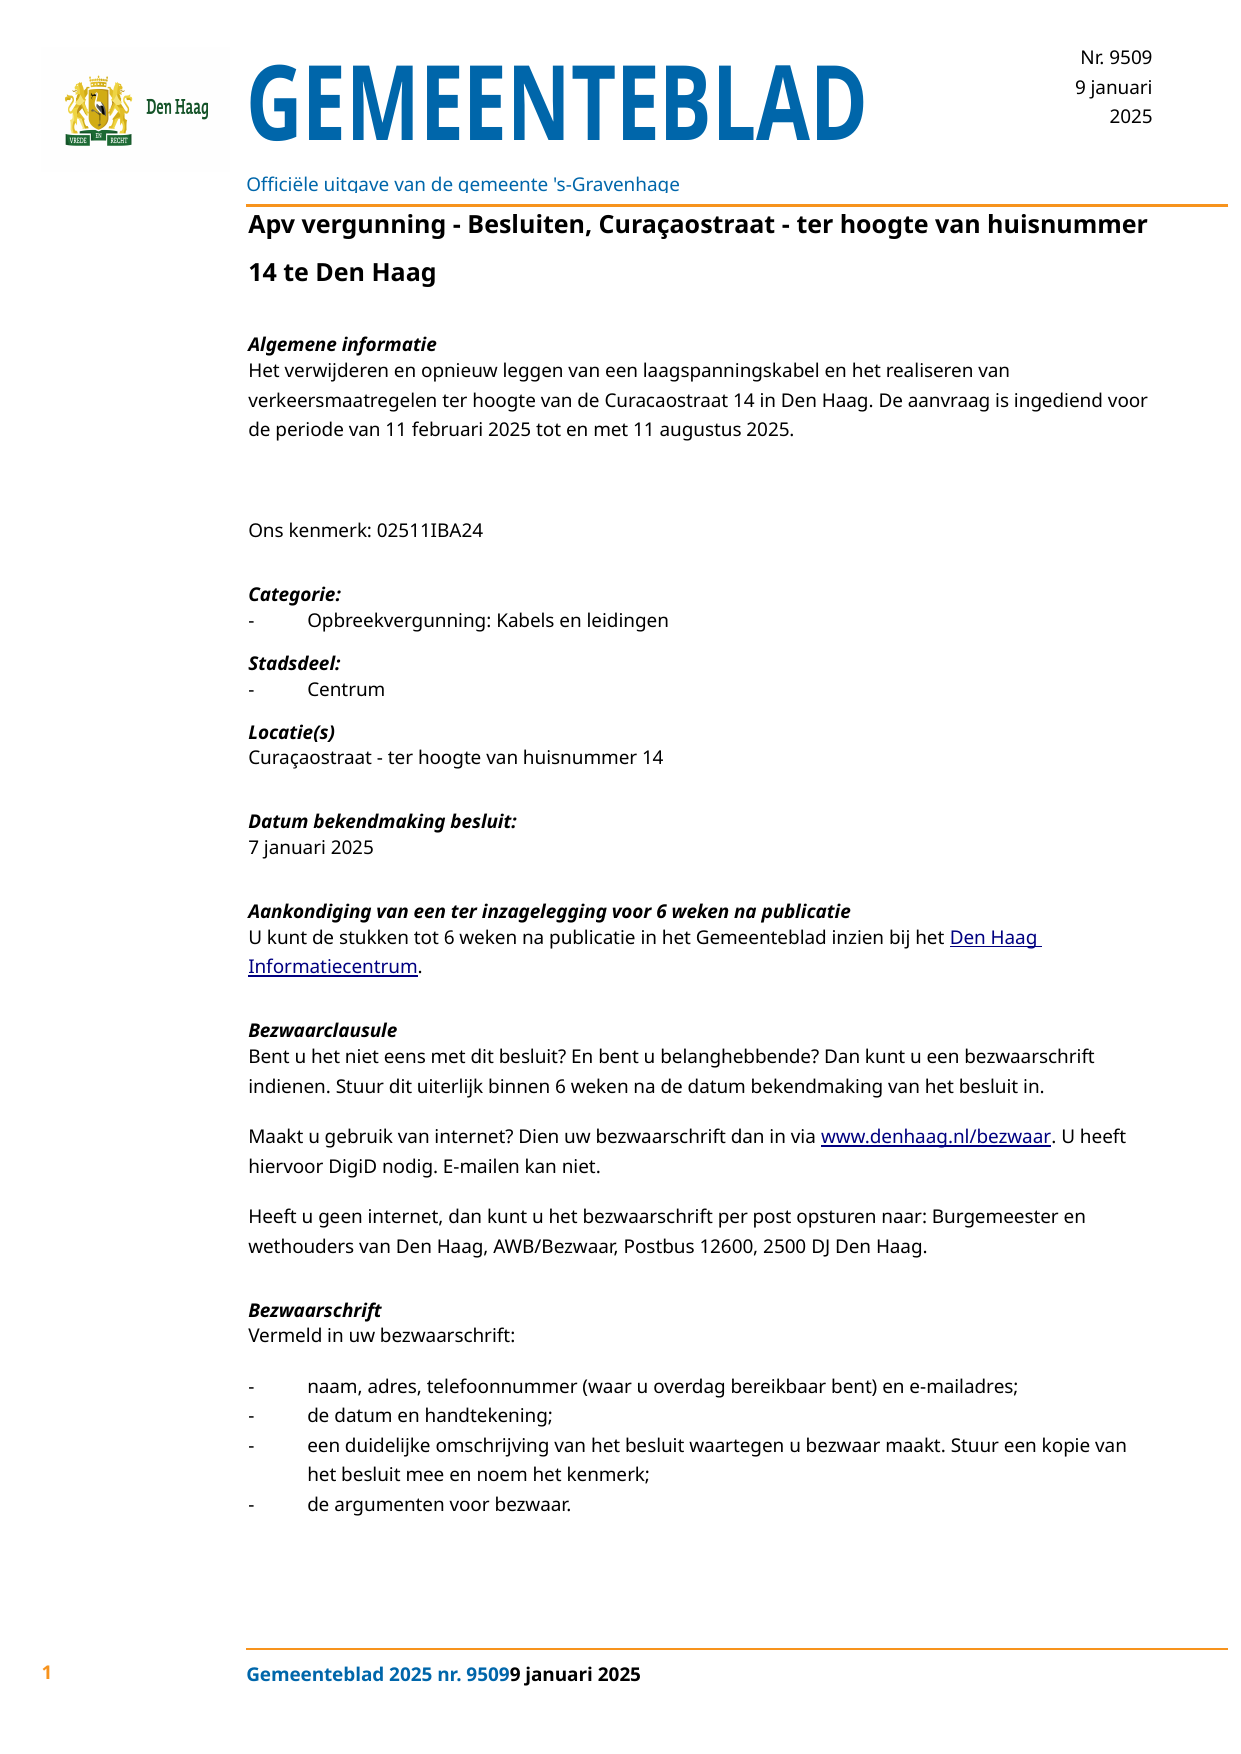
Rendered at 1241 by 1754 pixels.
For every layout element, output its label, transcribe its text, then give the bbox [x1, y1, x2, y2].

text U kunt de stukken tot 6 weken na publicatie in het Gemeenteblad inzien bij het Den Haag Informatiecentrum. [248, 924, 1152, 979]
text Algemene informatie [248, 331, 1152, 357]
list Centrum [248, 676, 1152, 701]
text Categorie: [248, 581, 1152, 607]
text Curaçaostraat - ter hoogte van huisnummer 14 [248, 744, 1152, 770]
text Heeft u geen internet, dan kunt u het bezwaarschrift per post opsturen naar: Burgemeester en wethouders van Den Haag, AWB/Bezwaar, Postbus 12600, 2500 DJ Den Haag. [248, 1203, 1152, 1258]
text Bezwaarclausule [248, 1017, 1152, 1043]
list naam, adres, telefoonnummer (waar u overdag bereikbaar bent) en e-mailadres; [248, 1373, 1152, 1399]
text Stadsdeel: [248, 650, 1152, 676]
picture [41, 47, 231, 172]
text Het verwijderen en opnieuw leggen van een laagspanningskabel en het realiseren van verkeersmaatregelen ter hoogte van de Curacaostraat 14 in Den Haag. De aanvraag is ingediend voor de periode van 11 februari 2025 tot en met 11 augustus 2025. [248, 357, 1152, 442]
text Locatie(s) [248, 719, 1152, 744]
text Aankondiging van een ter inzagelegging voor 6 weken na publicatie [248, 898, 1152, 924]
list een duidelijke omschrijving van het besluit waartegen u bezwaar maakt. Stuur een kopie van het besluit mee en noem het kenmerk; [248, 1432, 1152, 1487]
text 7 januari 2025 [248, 834, 1152, 860]
list Opbreekvergunning: Kabels en leidingen [248, 607, 1152, 633]
text Vermeld in uw bezwaarschrift: [248, 1322, 1152, 1348]
text Bent u het niet eens met dit besluit? En bent u belanghebbende? Dan kunt u een bezwaarschrift indienen. Stuur dit uiterlijk binnen 6 weken na de datum bekendmaking van het besluit in. [248, 1043, 1152, 1098]
text Ons kenmerk: 02511IBA24 [248, 517, 1152, 543]
text Apv vergunning - Besluiten, Curaçaostraat - ter hoogte van huisnummer 14 te Den Haag [248, 207, 1152, 288]
text Bezwaarschrift [248, 1297, 1152, 1322]
text Datum bekendmaking besluit: [248, 808, 1152, 834]
text Maakt u gebruik van internet? Dien uw bezwaarschrift dan in via www.denhaag.nl/bezwaar. U heeft hiervoor DigiD nodig. E-mailen kan niet. [248, 1123, 1152, 1178]
list de datum en handtekening; [248, 1402, 1152, 1428]
list de argumenten voor bezwaar. [248, 1491, 1152, 1517]
